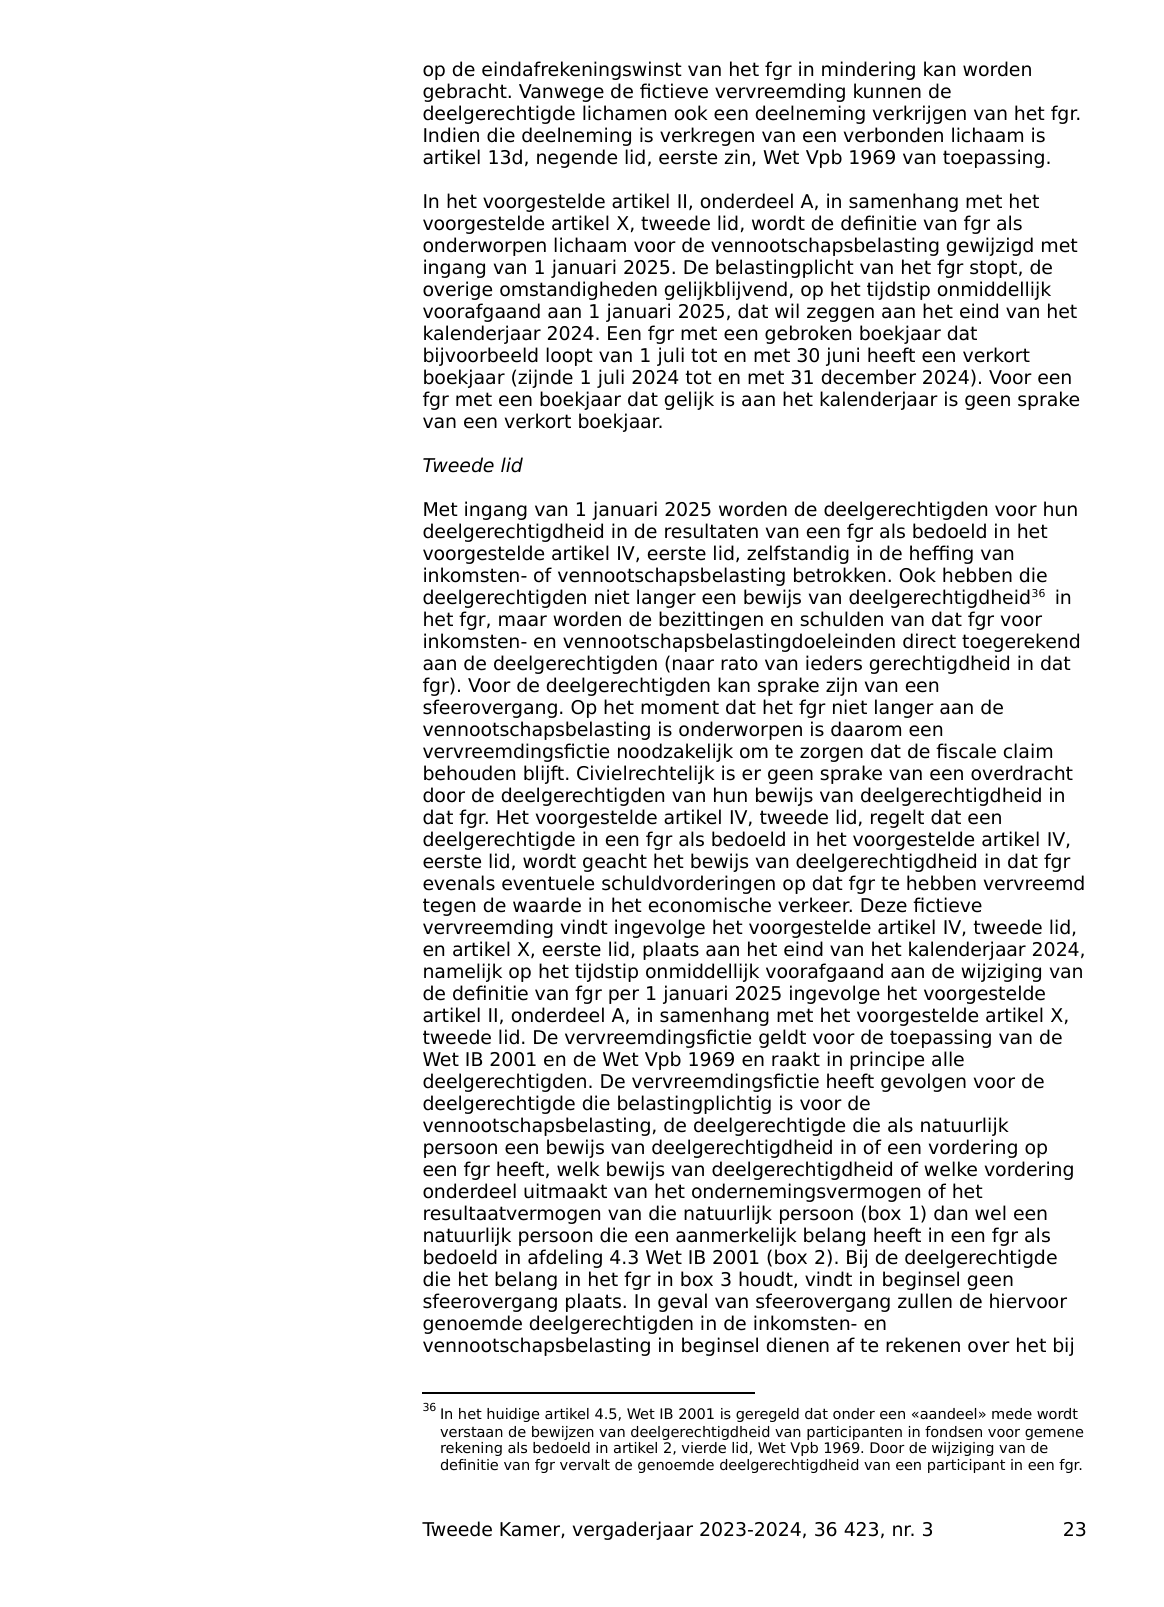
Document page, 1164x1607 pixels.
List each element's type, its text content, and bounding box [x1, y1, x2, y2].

text op de eindafrekeningswinst van het fgr in mindering kan worden gebracht. Vanwege de fictieve vervreemding kunnen de deelgerechtigde lichamen ook een deelneming verkrijgen van het fgr. Indien die deelneming is verkregen van een verbonden lichaam is artikel 13d, negende lid, eerste zin, Wet Vpb 1969 van toepassing. [422, 59, 1087, 169]
text Met ingang van 1 januari 2025 worden de deelgerechtigden voor hun deelgerechtigdheid in de resultaten van een fgr als bedoeld in het voorgestelde artikel IV, eerste lid, zelfstandig in de heffing van inkomsten- of vennootschapsbelasting betrokken. Ook hebben die deelgerechtigden niet langer een bewijs van deelgerechtigdheid in het fgr, maar worden de bezittingen en schulden van dat fgr voor inkomsten- en vennootschapsbelastingdoeleinden direct toegerekend aan de deelgerechtigden (naar rato van ieders gerechtigdheid in dat fgr). Voor de deelgerechtigden kan sprake zijn van een sfeerovergang. Op het moment dat het fgr niet langer aan de vennootschapsbelasting is onderworpen is daarom een vervreemdingsfictie noodzakelijk om te zorgen dat de fiscale claim behouden blijft. Civielrechtelijk is er geen sprake van een overdracht door de deelgerechtigden van hun bewijs van deelgerechtigdheid in dat fgr. Het voorgestelde artikel IV, tweede lid, regelt dat een deelgerechtigde in een fgr als bedoeld in het voorgestelde artikel IV, eerste lid, wordt geacht het bewijs van deelgerechtigdheid in dat fgr evenals eventuele schuldvorderingen op dat fgr te hebben vervreemd tegen de waarde in het economische verkeer. Deze fictieve vervreemding vindt ingevolge het voorgestelde artikel IV, tweede lid, en artikel X, eerste lid, plaats aan het eind van het kalenderjaar 2024, namelijk op het tijdstip onmiddellijk voorafgaand aan de wijziging van de definitie van fgr per 1 januari 2025 ingevolge het voorgestelde artikel II, onderdeel A, in samenhang met het voorgestelde artikel X, tweede lid. De vervreemdingsfictie geldt voor de toepassing van de Wet IB 2001 en de Wet Vpb 1969 en raakt in principe alle deelgerechtigden. De vervreemdingsfictie heeft gevolgen voor de deelgerechtigde die belastingplichtig is voor de vennootschapsbelasting, de deelgerechtigde die als natuurlijk persoon een bewijs van deelgerechtigdheid in of een vordering op een fgr heeft, welk bewijs van deelgerechtigdheid of welke vordering onderdeel uitmaakt van het ondernemingsvermogen of het resultaatvermogen van die natuurlijk persoon (box 1) dan wel een natuurlijk persoon die een aanmerkelijk belang heeft in een fgr als bedoeld in afdeling 4.3 Wet IB 2001 (box 2). Bij de deelgerechtigde die het belang in het fgr in box 3 houdt, vindt in beginsel geen sfeerovergang plaats. In geval van sfeerovergang zullen de hiervoor genoemde deelgerechtigden in de inkomsten- en vennootschapsbelasting in beginsel dienen af te rekenen over het bij [422, 499, 1087, 1356]
text In het huidige artikel 4.5, Wet IB 2001 is geregeld dat onder een «aandeel» mede wordt verstaan de bewijzen van deelgerechtigdheid van participanten in fondsen voor gemene rekening als bedoeld in artikel 2, vierde lid, Wet Vpb 1969. Door de wijziging van de definitie van fgr vervalt de genoemde deelgerechtigdheid van een participant in een fgr. [422, 1402, 1087, 1474]
text In het voorgestelde artikel II, onderdeel A, in samenhang met het voorgestelde artikel X, tweede lid, wordt de definitie van fgr als onderworpen lichaam voor de vennootschapsbelasting gewijzigd met ingang van 1 januari 2025. De belastingplicht van het fgr stopt, de overige omstandigheden gelijkblijvend, op het tijdstip onmiddellijk voorafgaand aan 1 januari 2025, dat wil zeggen aan het eind van het kalenderjaar 2024. Een fgr met een gebroken boekjaar dat bijvoorbeeld loopt van 1 juli tot en met 30 juni heeft een verkort boekjaar (zijnde 1 juli 2024 tot en met 31 december 2024). Voor een fgr met een boekjaar dat gelijk is aan het kalenderjaar is geen sprake van een verkort boekjaar. [422, 191, 1087, 433]
subtitle Tweede lid [422, 455, 1087, 477]
